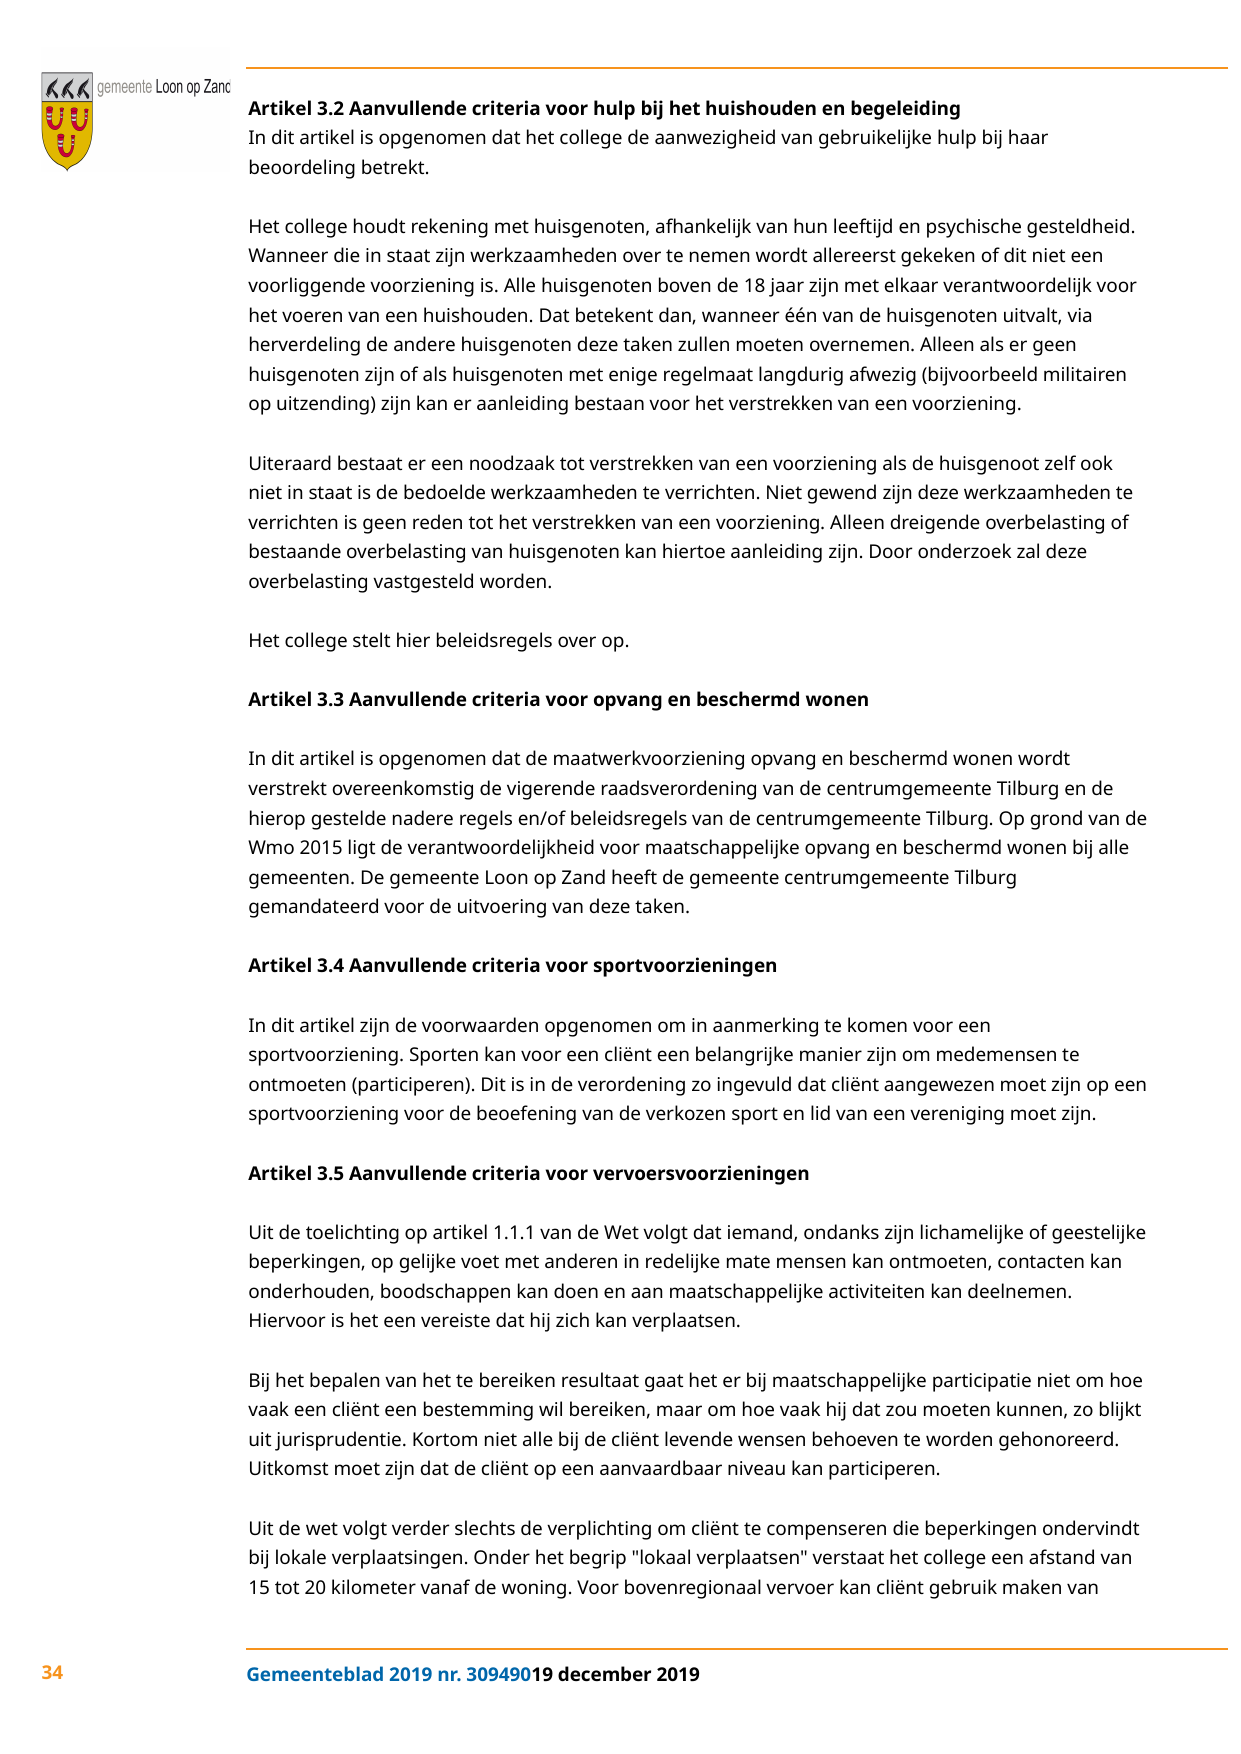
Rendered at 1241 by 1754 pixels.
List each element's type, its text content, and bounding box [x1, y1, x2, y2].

text Artikel 3.5 Aanvullende criteria voor vervoersvoorzieningen [248, 1160, 1152, 1186]
text Artikel 3.3 Aanvullende criteria voor opvang en beschermd wonen [248, 686, 1152, 712]
text In dit artikel is opgenomen dat de maatwerkvoorziening opvang en beschermd wonen wordt verstrekt overeenkomstig de vigerende raadsverordening van de centrumgemeente Tilburg en de hierop gestelde nadere regels en/of beleidsregels van de centrumgemeente Tilburg. Op grond van de Wmo 2015 ligt de verantwoordelijkheid voor maatschappelijke opvang en beschermd wonen bij alle gemeenten. De gemeente Loon op Zand heeft de gemeente centrumgemeente Tilburg gemandateerd voor de uitvoering van deze taken. [248, 746, 1152, 919]
text Uit de wet volgt verder slechts de verplichting om cliënt te compenseren die beperkingen ondervindt bij lokale verplaatsingen. Onder het begrip "lokaal verplaatsen" verstaat het college een afstand van 15 tot 20 kilometer vanaf de woning. Voor bovenregionaal vervoer kan cliënt gebruik maken van [248, 1515, 1152, 1600]
text In dit artikel zijn de voorwaarden opgenomen om in aanmerking te komen voor een sportvoorziening. Sporten kan voor een cliënt een belangrijke manier zijn om medemensen te ontmoeten (participeren). Dit is in de verordening zo ingevuld dat cliënt aangewezen moet zijn op een sportvoorziening voor de beoefening van de verkozen sport en lid van een vereniging moet zijn. [248, 1012, 1152, 1126]
text Artikel 3.4 Aanvullende criteria voor sportvoorzieningen [248, 953, 1152, 978]
text Uiteraard bestaat er een noodzaak tot verstrekken van een voorziening als de huisgenoot zelf ook niet in staat is de bedoelde werkzaamheden te verrichten. Niet gewend zijn deze werkzaamheden te verrichten is geen reden tot het verstrekken van een voorziening. Alleen dreigende overbelasting of bestaande overbelasting van huisgenoten kan hiertoe aanleiding zijn. Door onderzoek zal deze overbelasting vastgesteld worden. [248, 450, 1152, 594]
text Het college houdt rekening met huisgenoten, afhankelijk van hun leeftijd en psychische gesteldheid. Wanneer die in staat zijn werkzaamheden over te nemen wordt allereerst gekeken of dit niet een voorliggende voorziening is. Alle huisgenoten boven de 18 jaar zijn met elkaar verantwoordelijk voor het voeren van een huishouden. Dat betekent dan, wanneer één van de huisgenoten uitvalt, via herverdeling de andere huisgenoten deze taken zullen moeten overnemen. Alleen als er geen huisgenoten zijn of als huisgenoten met enige regelmaat langdurig afwezig (bijvoorbeeld militairen op uitzending) zijn kan er aanleiding bestaan voor het verstrekken van een voorziening. [248, 213, 1152, 416]
text Het college stelt hier beleidsregels over op. [248, 627, 1152, 653]
text Artikel 3.2 Aanvullende criteria voor hulp bij het huishouden en begeleiding [248, 95, 1152, 121]
text Bij het bepalen van het te bereiken resultaat gaat het er bij maatschappelijke participatie niet om hoe vaak een cliënt een bestemming wil bereiken, maar om hoe vaak hij dat zou moeten kunnen, zo blijkt uit jurisprudentie. Kortom niet alle bij de cliënt levende wensen behoeven te worden gehonoreerd. Uitkomst moet zijn dat de cliënt op een aanvaardbaar niveau kan participeren. [248, 1367, 1152, 1481]
text Uit de toelichting op artikel 1.1.1 van de Wet volgt dat iemand, ondanks zijn lichamelijke of geestelijke beperkingen, op gelijke voet met anderen in redelijke mate mensen kan ontmoeten, contacten kan onderhouden, boodschappen kan doen en aan maatschappelijke activiteiten kan deelnemen. Hiervoor is het een vereiste dat hij zich kan verplaatsen. [248, 1219, 1152, 1333]
text In dit artikel is opgenomen dat het college de aanwezigheid van gebruikelijke hulp bij haar beoordeling betrekt. [248, 124, 1152, 180]
picture [41, 47, 231, 172]
